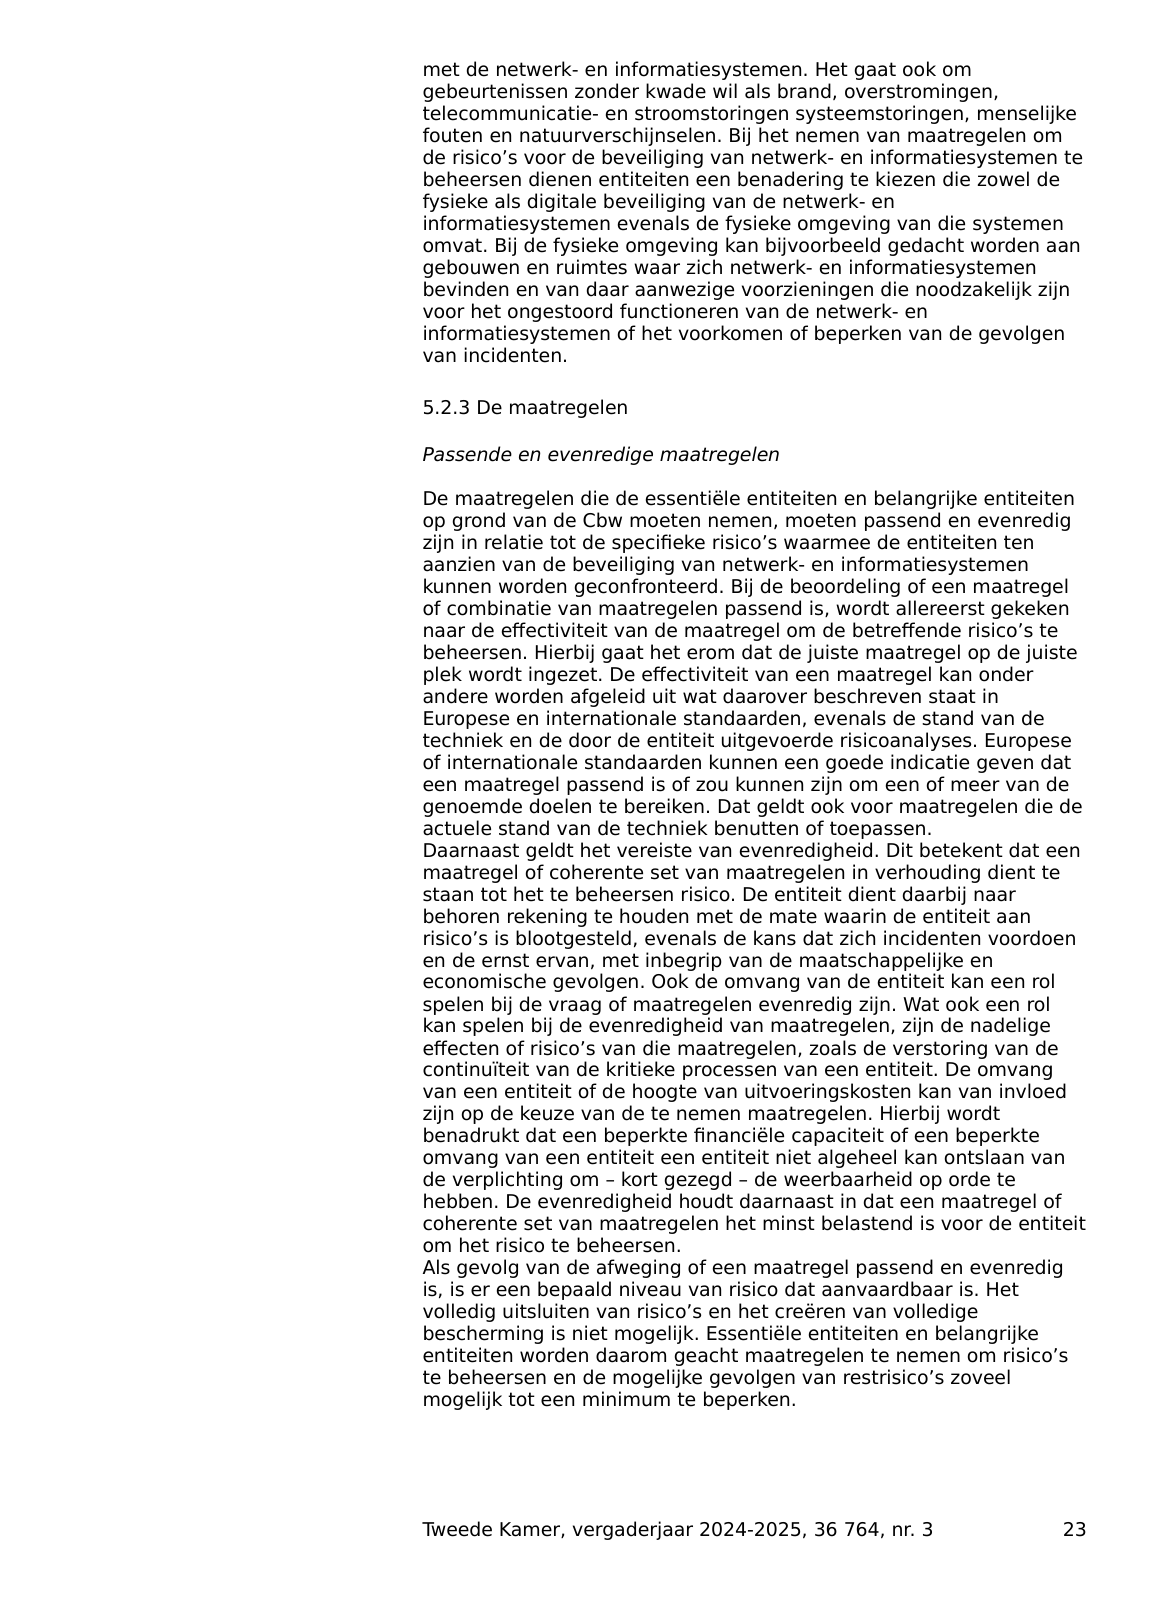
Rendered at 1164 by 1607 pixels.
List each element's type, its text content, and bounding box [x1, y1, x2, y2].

subtitle 5.2.3 De maatregelen [422, 397, 1087, 419]
text Daarnaast geldt het vereiste van evenredigheid. Dit betekent dat een maatregel of coherente set van maatregelen in verhouding dient te staan tot het te beheersen risico. De entiteit dient daarbij naar behoren rekening te houden met de mate waarin de entiteit aan risico’s is blootgesteld, evenals de kans dat zich incidenten voordoen en de ernst ervan, met inbegrip van de maatschappelijke en economische gevolgen. Ook de omvang van de entiteit kan een rol spelen bij de vraag of maatregelen evenredig zijn. Wat ook een rol kan spelen bij de evenredigheid van maatregelen, zijn de nadelige effecten of risico’s van die maatregelen, zoals de verstoring van de continuïteit van de kritieke processen van een entiteit. De omvang van een entiteit of de hoogte van uitvoeringskosten kan van invloed zijn op de keuze van de te nemen maatregelen. Hierbij wordt benadrukt dat een beperkte financiële capaciteit of een beperkte omvang van een entiteit een entiteit niet algeheel kan ontslaan van de verplichting om – kort gezegd – de weerbaarheid op orde te hebben. De evenredigheid houdt daarnaast in dat een maatregel of coherente set van maatregelen het minst belastend is voor de entiteit om het risico te beheersen. [422, 839, 1087, 1257]
text De maatregelen die de essentiële entiteiten en belangrijke entiteiten op grond van de Cbw moeten nemen, moeten passend en evenredig zijn in relatie tot de specifieke risico’s waarmee de entiteiten ten aanzien van de beveiliging van netwerk- en informatiesystemen kunnen worden geconfronteerd. Bij de beoordeling of een maatregel of combinatie van maatregelen passend is, wordt allereerst gekeken naar de effectiviteit van de maatregel om de betreffende risico’s te beheersen. Hierbij gaat het erom dat de juiste maatregel op de juiste plek wordt ingezet. De effectiviteit van een maatregel kan onder andere worden afgeleid uit wat daarover beschreven staat in Europese en internationale standaarden, evenals de stand van de techniek en de door de entiteit uitgevoerde risicoanalyses. Europese of internationale standaarden kunnen een goede indicatie geven dat een maatregel passend is of zou kunnen zijn om een of meer van de genoemde doelen te bereiken. Dat geldt ook voor maatregelen die de actuele stand van de techniek benutten of toepassen. [422, 488, 1087, 839]
text Als gevolg van de afweging of een maatregel passend en evenredig is, is er een bepaald niveau van risico dat aanvaardbaar is. Het volledig uitsluiten van risico’s en het creëren van volledige bescherming is niet mogelijk. Essentiële entiteiten en belangrijke entiteiten worden daarom geacht maatregelen te nemen om risico’s te beheersen en de mogelijke gevolgen van restrisico’s zoveel mogelijk tot een minimum te beperken. [422, 1257, 1087, 1411]
subtitle Passende en evenredige maatregelen [422, 444, 1087, 466]
text met de netwerk- en informatiesystemen. Het gaat ook om gebeurtenissen zonder kwade wil als brand, overstromingen, telecommunicatie- en stroomstoringen systeemstoringen, menselijke fouten en natuurverschijnselen. Bij het nemen van maatregelen om de risico’s voor de beveiliging van netwerk- en informatiesystemen te beheersen dienen entiteiten een benadering te kiezen die zowel de fysieke als digitale beveiliging van de netwerk- en informatiesystemen evenals de fysieke omgeving van die systemen omvat. Bij de fysieke omgeving kan bijvoorbeeld gedacht worden aan gebouwen en ruimtes waar zich netwerk- en informatiesystemen bevinden en van daar aanwezige voorzieningen die noodzakelijk zijn voor het ongestoord functioneren van de netwerk- en informatiesystemen of het voorkomen of beperken van de gevolgen van incidenten. [422, 59, 1087, 367]
